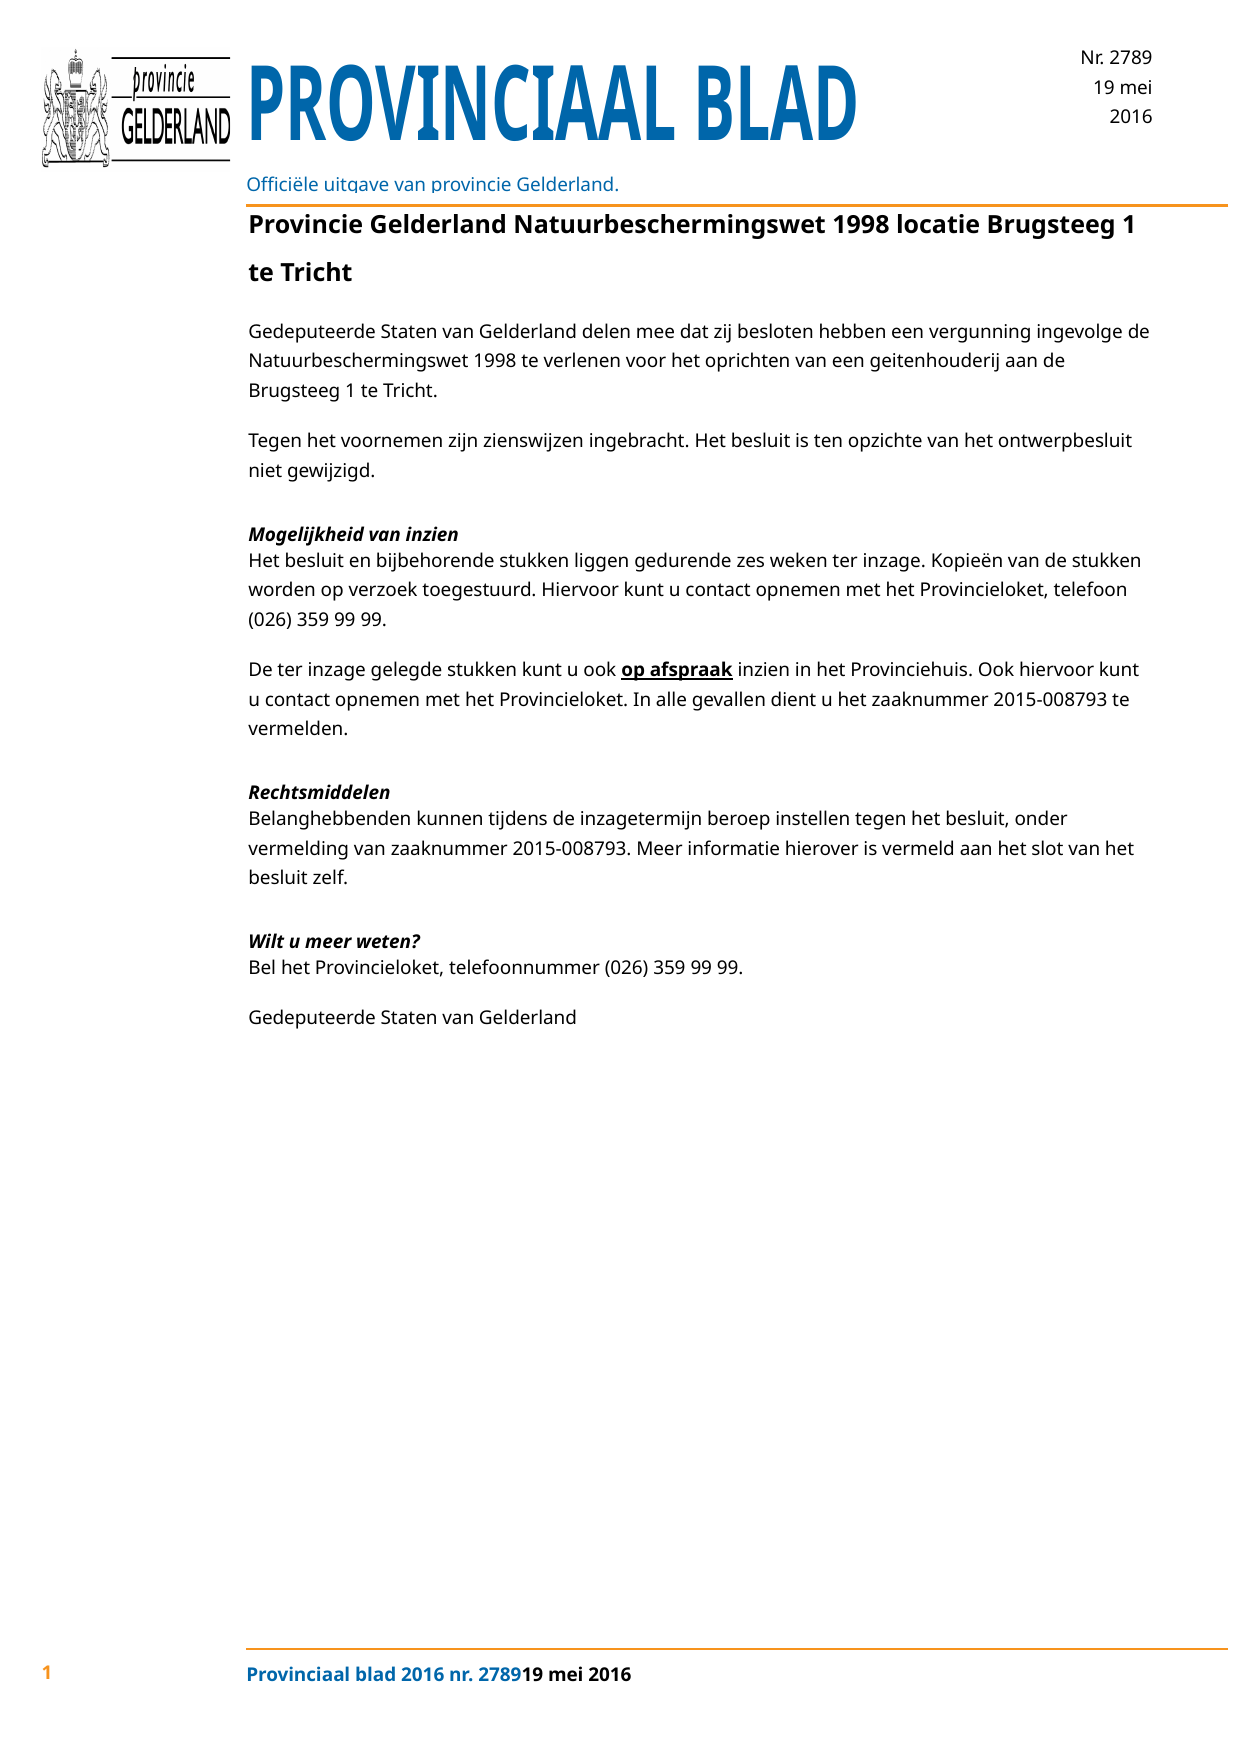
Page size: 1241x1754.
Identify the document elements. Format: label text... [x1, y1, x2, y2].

text Gedeputeerde Staten van Gelderland [248, 1004, 1152, 1030]
text Het besluit en bijbehorende stukken liggen gedurende zes weken ter inzage. Kopieën van de stukken worden op verzoek toegestuurd. Hiervoor kunt u contact opnemen met het Provincieloket, telefoon (026) 359 99 99. [248, 547, 1152, 632]
text Mogelijkheid van inzien [248, 521, 1152, 547]
text Provincie Gelderland Natuurbeschermingswet 1998 locatie Brugsteeg 1 te Tricht [248, 207, 1152, 288]
text Tegen het voornemen zijn zienswijzen ingebracht. Het besluit is ten opzichte van het ontwerpbesluit niet gewijzigd. [248, 427, 1152, 483]
text Wilt u meer weten? [248, 928, 1152, 954]
text Gedeputeerde Staten van Gelderland delen mee dat zij besloten hebben een vergunning ingevolge de Natuurbeschermingswet 1998 te verlenen voor het oprichten van een geitenhouderij aan de Brugsteeg 1 te Tricht. [248, 318, 1152, 403]
text Rechtsmiddelen [248, 779, 1152, 805]
picture [41, 47, 231, 172]
text De ter inzage gelegde stukken kunt u ook op afspraak inzien in het Provinciehuis. Ook hiervoor kunt u contact opnemen met het Provincieloket. In alle gevallen dient u het zaaknummer 2015-008793 te vermelden. [248, 656, 1152, 741]
text Belanghebbenden kunnen tijdens de inzagetermijn beroep instellen tegen het besluit, onder vermelding van zaaknummer 2015-008793. Meer informatie hierover is vermeld aan het slot van het besluit zelf. [248, 805, 1152, 890]
text Bel het Provincieloket, telefoonnummer (026) 359 99 99. [248, 954, 1152, 980]
